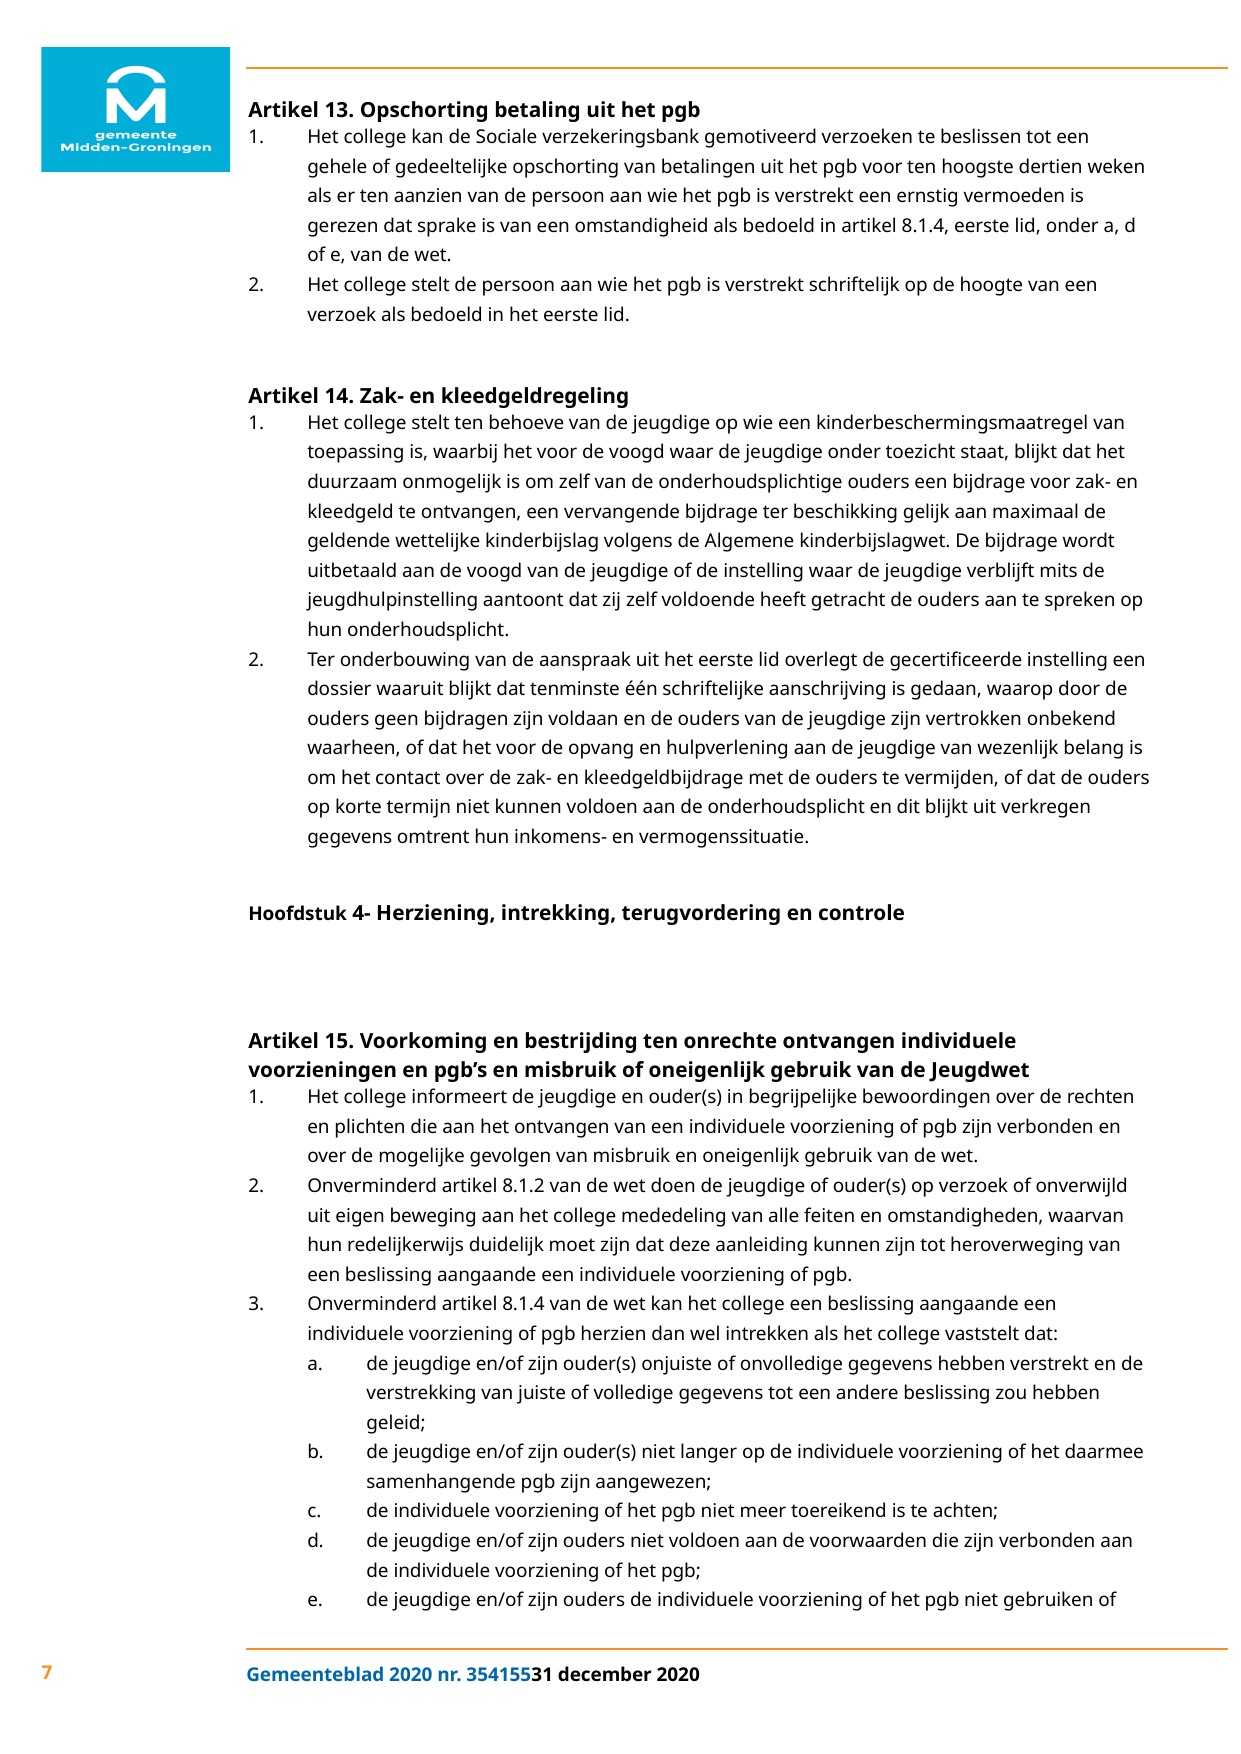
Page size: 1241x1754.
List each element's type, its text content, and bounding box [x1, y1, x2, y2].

list de jeugdige en/of zijn ouders niet voldoen aan de voorwaarden die zijn verbonden aan de individuele voorziening of het pgb; [307, 1527, 1152, 1583]
list de jeugdige en/of zijn ouder(s) niet langer op de individuele voorziening of het daarmee samenhangende pgb zijn aangewezen; [307, 1438, 1152, 1494]
list Ter onderbouwing van de aanspraak uit het eerste lid overlegt de gecertificeerde instelling een dossier waaruit blijkt dat tenminste één schriftelijke aanschrijving is gedaan, waarop door de ouders geen bijdragen zijn voldaan en de ouders van de jeugdige zijn vertrokken onbekend waarheen, of dat het voor de opvang en hulpverlening aan de jeugdige van wezenlijk belang is om het contact over de zak- en kleedgeldbijdrage met de ouders te vermijden, of dat de ouders op korte termijn niet kunnen voldoen aan de onderhoudsplicht en dit blijkt uit verkregen gegevens omtrent hun inkomens- en vermogenssituatie. [248, 646, 1152, 849]
text Artikel 13. Opschorting betaling uit het pgb [248, 95, 1152, 123]
list Het college stelt ten behoeve van de jeugdige op wie een kinderbeschermingsmaatregel van toepassing is, waarbij het voor de voogd waar de jeugdige onder toezicht staat, blijkt dat het duurzaam onmogelijk is om zelf van de onderhoudsplichtige ouders een bijdrage voor zak- en kleedgeld te ontvangen, een vervangende bijdrage ter beschikking gelijk aan maximaal de geldende wettelijke kinderbijslag volgens de Algemene kinderbijslagwet. De bijdrage wordt uitbetaald aan de voogd van de jeugdige of de instelling waar de jeugdige verblijft mits de jeugdhulpinstelling aantoont dat zij zelf voldoende heeft getracht de ouders aan te spreken op hun onderhoudsplicht. [248, 409, 1152, 642]
picture [184, 146, 190, 153]
list de individuele voorziening of het pgb niet meer toereikend is te achten; [307, 1498, 1152, 1523]
text Artikel 15. Voorkoming en bestrijding ten onrechte ontvangen individuele voorzieningen en pgb’s en misbruik of oneigenlijk gebruik van de Jeugdwet [248, 1027, 1152, 1083]
list Het college stelt de persoon aan wie het pgb is verstrekt schriftelijk op de hoogte van een verzoek als bedoeld in het eerste lid. [248, 271, 1152, 326]
picture [108, 66, 164, 82]
text Artikel 14. Zak- en kleedgeldregeling [248, 381, 1152, 409]
list Onverminderd artikel 8.1.4 van de wet kan het college een beslissing aangaande een individuele voorziening of pgb herzien dan wel intrekken als het college vaststelt dat: [248, 1291, 1152, 1346]
list Het college kan de Sociale verzekeringsbank gemotiveerd verzoeken te beslissen tot een gehele of gedeeltelijke opschorting van betalingen uit het pgb voor ten hoogste dertien weken als er ten aanzien van de persoon aan wie het pgb is verstrekt een ernstig vermoeden is gerezen dat sprake is van een omstandigheid als bedoeld in artikel 8.1.4, eerste lid, onder a, d of e, van de wet. [248, 123, 1152, 267]
picture [107, 89, 165, 122]
list Het college informeert de jeugdige en ouder(s) in begrijpelijke bewoordingen over de rechten en plichten die aan het ontvangen van een individuele voorziening of pgb zijn verbonden en over de mogelijke gevolgen van misbruik en oneigenlijk gebruik van de wet. [248, 1083, 1152, 1168]
list Onverminderd artikel 8.1.2 van de wet doen de jeugdige of ouder(s) op verzoek of onverwijld uit eigen beweging aan het college mededeling van alle feiten en omstandigheden, waarvan hun redelijkerwijs duidelijk moet zijn dat deze aanleiding kunnen zijn tot heroverweging van een beslissing aangaande een individuele voorziening of pgb. [248, 1172, 1152, 1287]
list de jeugdige en/of zijn ouders de individuele voorziening of het pgb niet gebruiken of [307, 1586, 1152, 1612]
list de jeugdige en/of zijn ouder(s) onjuiste of onvolledige gegevens hebben verstrekt en de verstrekking van juiste of volledige gegevens tot een andere beslissing zou hebben geleid; [307, 1350, 1152, 1435]
text Hoofdstuk 4- Herziening, intrekking, terugvordering en controle [248, 898, 1152, 927]
